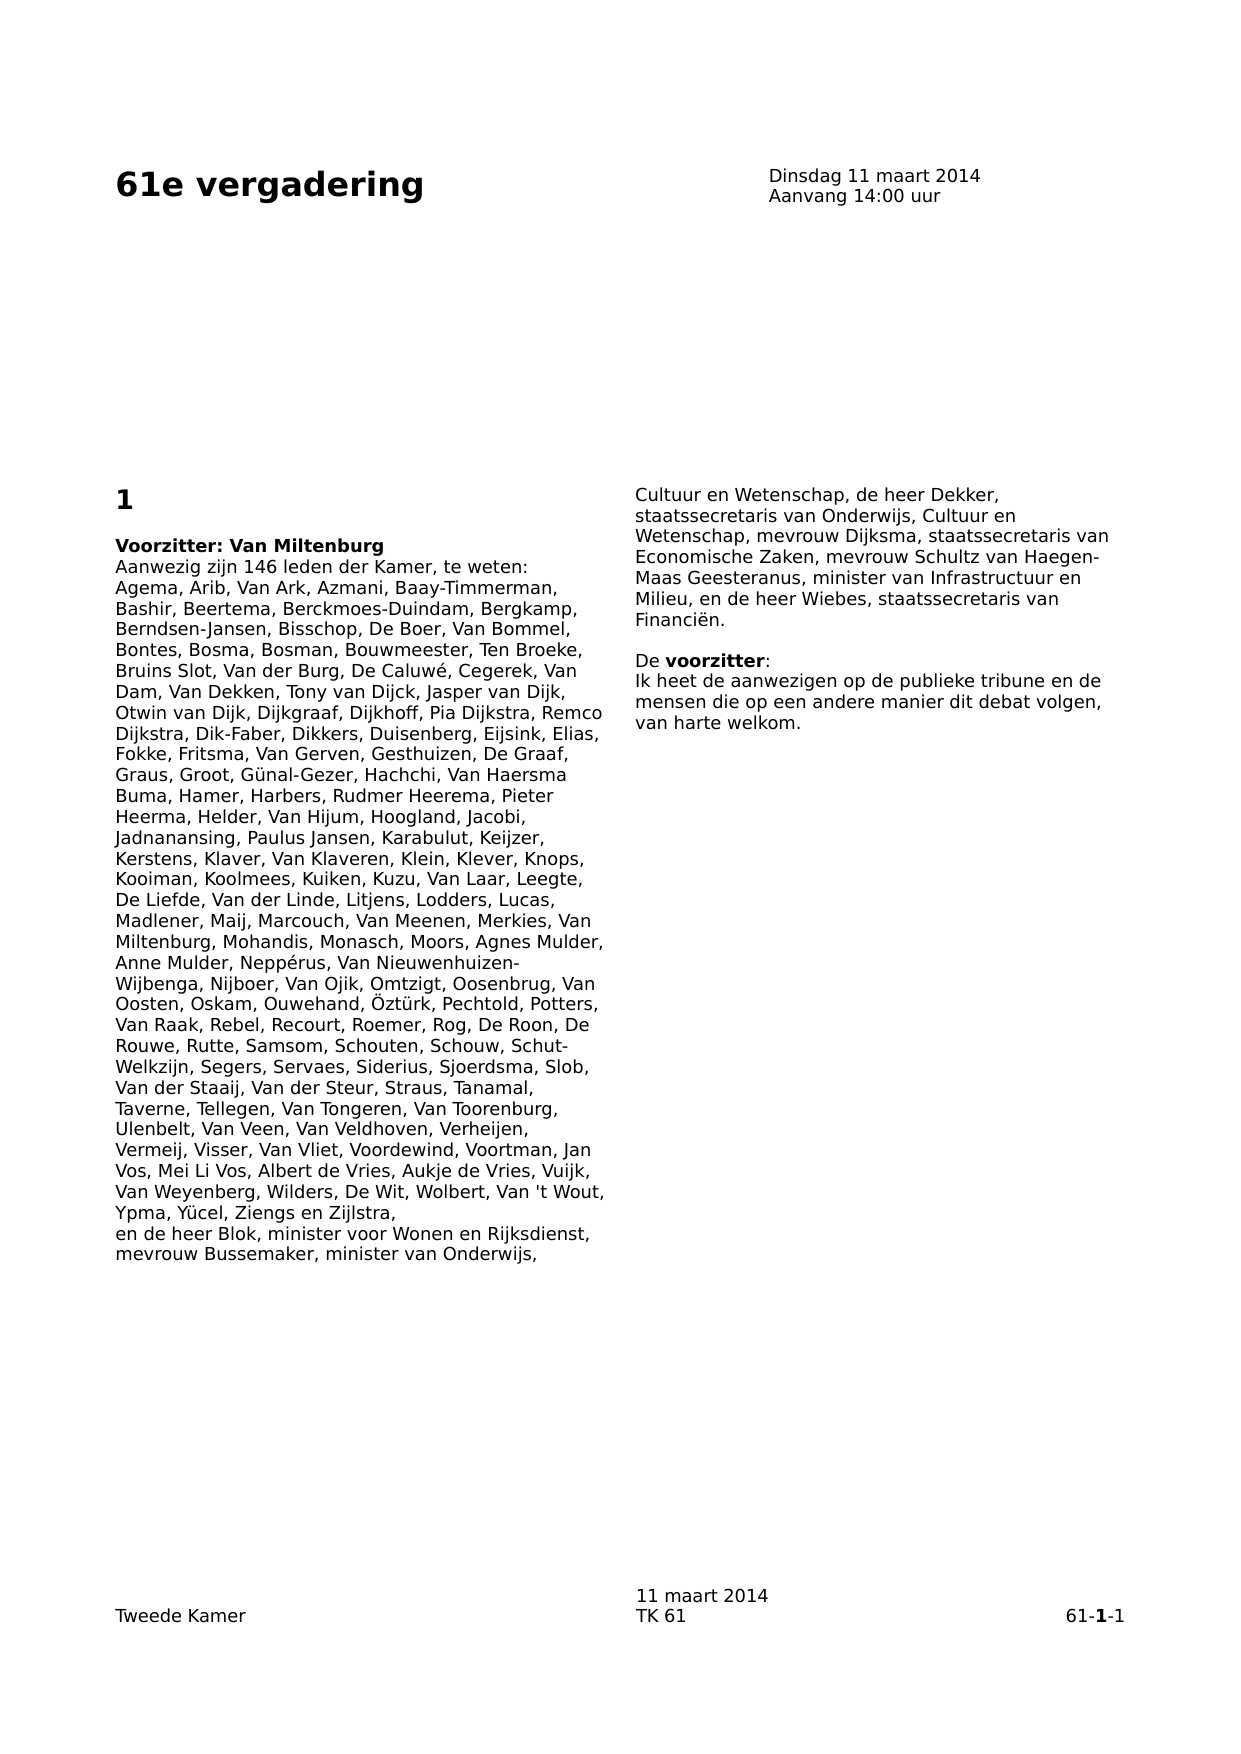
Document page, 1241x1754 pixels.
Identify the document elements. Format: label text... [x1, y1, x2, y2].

text Voorzitter: Van Miltenburg [115, 536, 605, 557]
text en de heer Blok, minister voor Wonen en Rijksdienst, mevrouw Bussemaker, minister van Onderwijs, [115, 1223, 605, 1265]
text Agema, Arib, Van Ark, Azmani, Baay-Timmerman, Bashir, Beertema, Berckmoes-Duindam, Bergkamp, Berndsen-Jansen, Bisschop, De Boer, Van Bommel, Bontes, Bosma, Bosman, Bouwmeester, Ten Broeke, Bruins Slot, Van der Burg, De Caluwé, Cegerek, Van Dam, Van Dekken, Tony van Dijck, Jasper van Dijk, Otwin van Dijk, Dijkgraaf, Dijkhoff, Pia Dijkstra, Remco Dijkstra, Dik-Faber, Dikkers, Duisenberg, Eijsink, Elias, Fokke, Fritsma, Van Gerven, Gesthuizen, De Graaf, Graus, Groot, Günal-Gezer, Hachchi, Van Haersma Buma, Hamer, Harbers, Rudmer Heerema, Pieter Heerma, Helder, Van Hijum, Hoogland, Jacobi, Jadnanansing, Paulus Jansen, Karabulut, Keijzer, Kerstens, Klaver, Van Klaveren, Klein, Klever, Knops, Kooiman, Koolmees, Kuiken, Kuzu, Van Laar, Leegte, De Liefde, Van der Linde, Litjens, Lodders, Lucas, Madlener, Maij, Marcouch, Van Meenen, Merkies, Van Miltenburg, Mohandis, Monasch, Moors, Agnes Mulder, Anne Mulder, Neppérus, Van Nieuwenhuizen-Wijbenga, Nijboer, Van Ojik, Omtzigt, Oosenbrug, Van Oosten, Oskam, Ouwehand, Öztürk, Pechtold, Potters, Van Raak, Rebel, Recourt, Roemer, Rog, De Roon, De Rouwe, Rutte, Samsom, Schouten, Schouw, Schut-Welkzijn, Segers, Servaes, Siderius, Sjoerdsma, Slob, Van der Staaij, Van der Steur, Straus, Tanamal, Taverne, Tellegen, Van Tongeren, Van Toorenburg, Ulenbelt, Van Veen, Van Veldhoven, Verheijen, Vermeij, Visser, Van Vliet, Voordewind, Voortman, Jan Vos, Mei Li Vos, Albert de Vries, Aukje de Vries, Vuijk, Van Weyenberg, Wilders, De Wit, Wolbert, Van 't Wout, Ypma, Yücel, Ziengs en Zijlstra, [115, 577, 605, 1223]
table_cell Aanvang 14:00 uur [769, 186, 1125, 207]
text Aanwezig zijn 146 leden der Kamer, te weten: [115, 557, 605, 577]
text De voorzitter: [635, 650, 1125, 671]
text Ik heet de aanwezigen op de publieke tribune en de mensen die op een andere manier dit debat volgen, van harte welkom. [635, 671, 1125, 734]
table_header 61e vergadering [115, 165, 768, 207]
title 1 [115, 484, 605, 516]
table_header Dinsdag 11 maart 2014 [769, 165, 1125, 186]
text Cultuur en Wetenschap, de heer Dekker, staatssecretaris van Onderwijs, Cultuur en Wetenschap, mevrouw Dijksma, staatssecretaris van Economische Zaken, mevrouw Schultz van Haegen-Maas Geesteranus, minister van Infrastructuur en Milieu, en de heer Wiebes, staatssecretaris van Financiën. [635, 484, 1125, 630]
